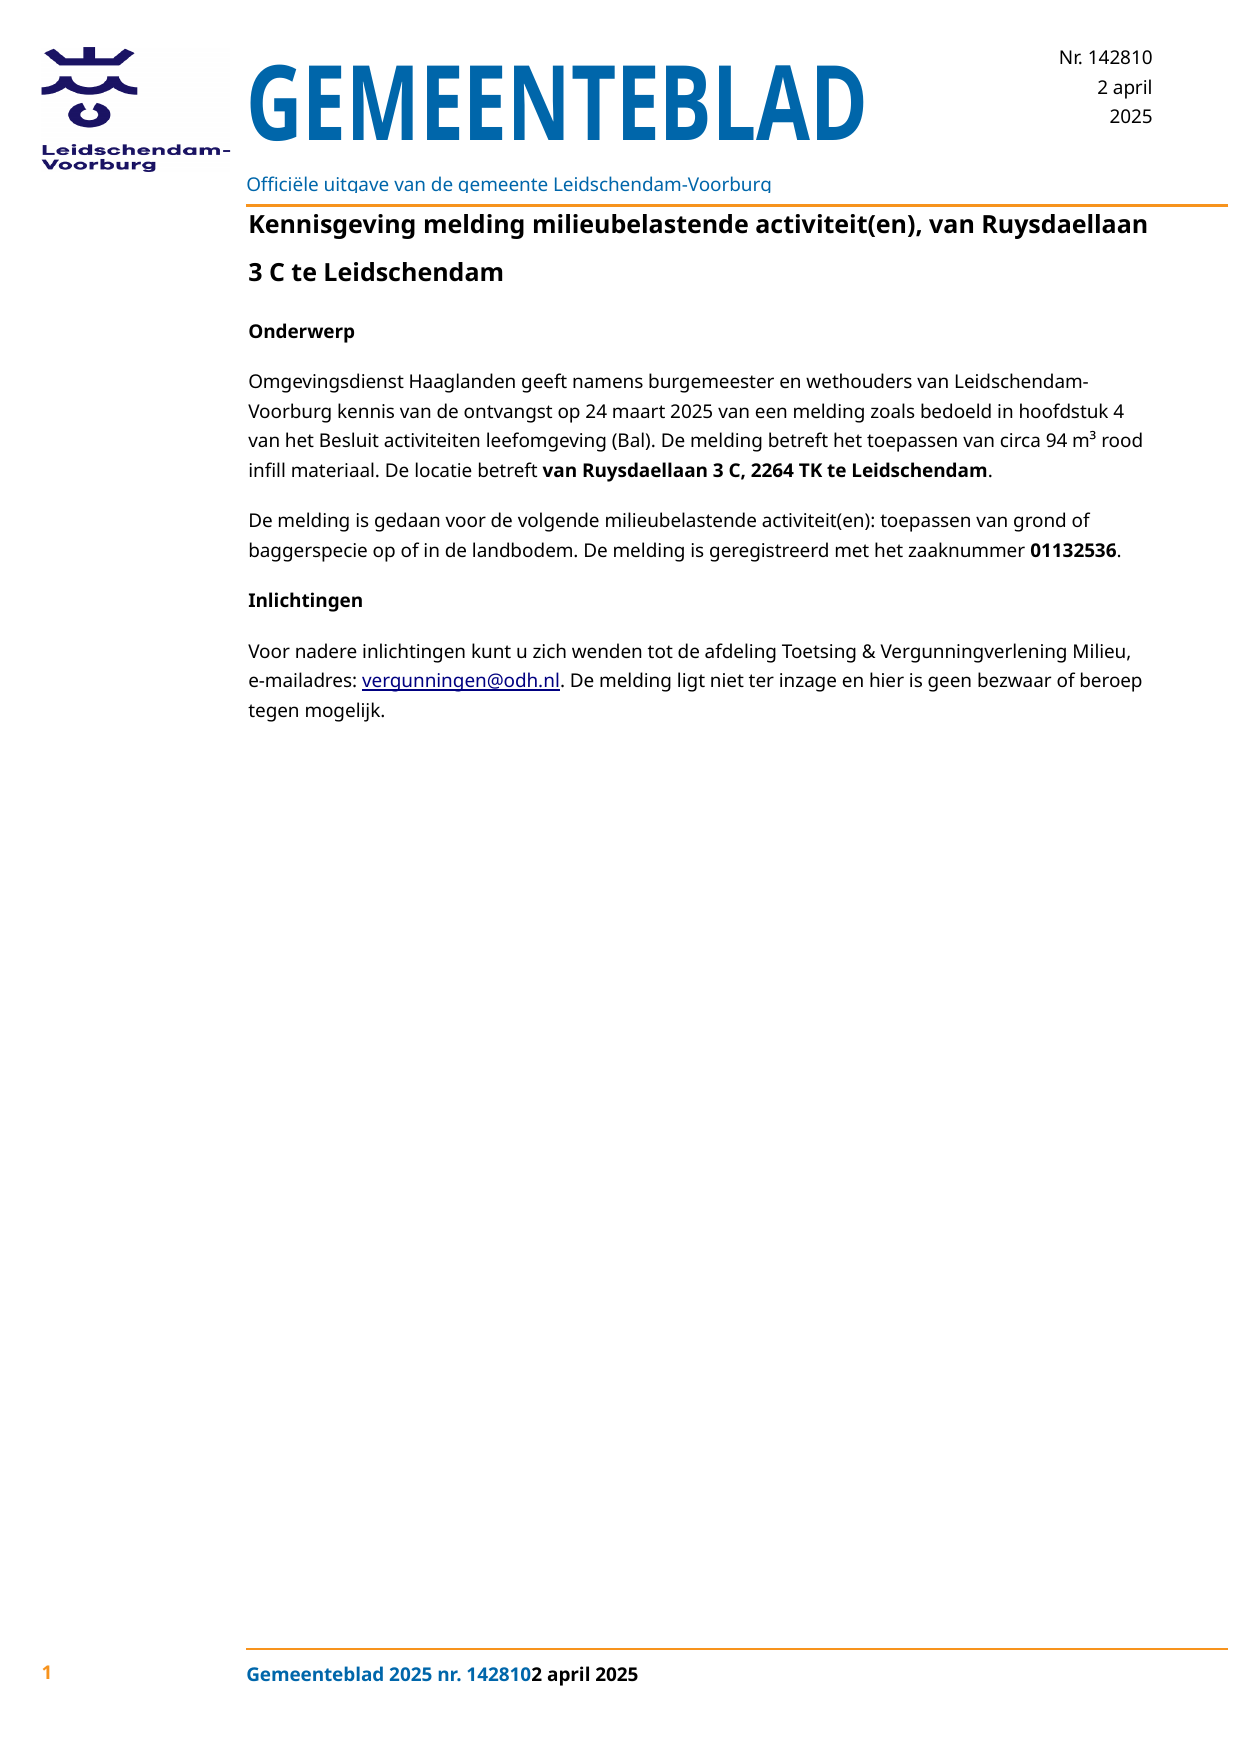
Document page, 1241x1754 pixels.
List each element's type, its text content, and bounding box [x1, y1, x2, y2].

text Onderwerp [248, 318, 1152, 344]
text Kennisgeving melding milieubelastende activiteit(en), van Ruysdaellaan 3 C te Leidschendam [248, 207, 1152, 288]
text Inlichtingen [248, 587, 1152, 613]
text Omgevingsdienst Haaglanden geeft namens burgemeester en wethouders van Leidschendam-Voorburg kennis van de ontvangst op 24 maart 2025 van een melding zoals bedoeld in hoofdstuk 4 van het Besluit activiteiten leefomgeving (Bal). De melding betreft het toepassen van circa 94 m³ rood infill materiaal. De locatie betreft van Ruysdaellaan 3 C, 2264 TK te Leidschendam. [248, 368, 1152, 483]
picture [41, 47, 231, 172]
text Voor nadere inlichtingen kunt u zich wenden tot de afdeling Toetsing & Vergunningverlening Milieu, e-mailadres: vergunningen@odh.nl. De melding ligt niet ter inzage en hier is geen bezwaar of beroep tegen mogelijk. [248, 638, 1152, 723]
text De melding is gedaan voor de volgende milieubelastende activiteit(en): toepassen van grond of baggerspecie op of in de landbodem. De melding is geregistreerd met het zaaknummer 01132536. [248, 507, 1152, 563]
